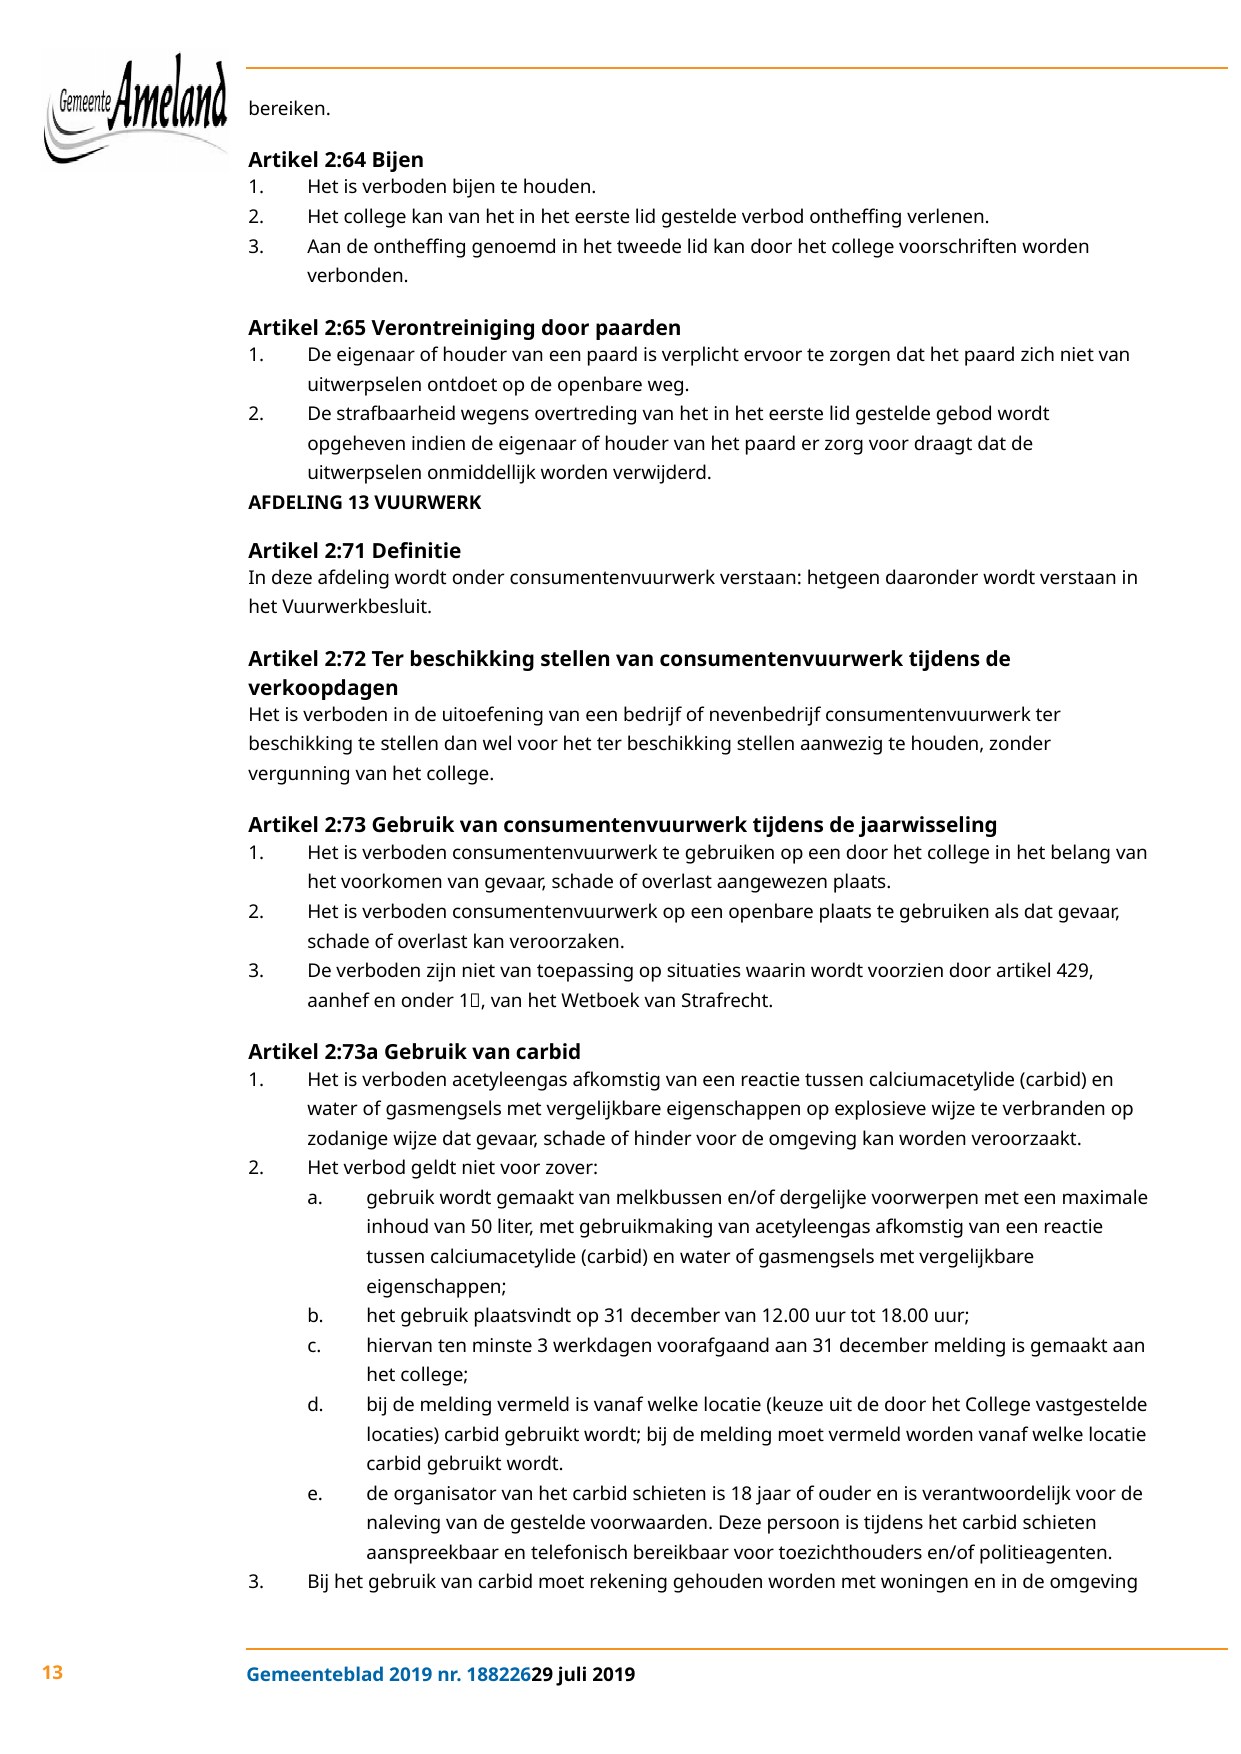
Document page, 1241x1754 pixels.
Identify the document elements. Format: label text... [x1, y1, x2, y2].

list het gebruik plaatsvindt op 31 december van 12.00 uur tot 18.00 uur; [307, 1302, 1152, 1328]
text Artikel 2:73a Gebruik van carbid [248, 1037, 1152, 1066]
text Artikel 2:72 Ter beschikking stellen van consumentenvuurwerk tijdens de verkoopdagen [248, 644, 1152, 701]
text Het is verboden in de uitoefening van een bedrijf of nevenbedrijf consumentenvuurwerk ter beschikking te stellen dan wel voor het ter beschikking stellen aanwezig te houden, zonder vergunning van het college. [248, 701, 1152, 786]
text bereiken. [248, 95, 1152, 121]
list Bij het gebruik van carbid moet rekening gehouden worden met woningen en in de omgeving [248, 1569, 1152, 1594]
text Artikel 2:64 Bijen [248, 145, 1152, 174]
list Het is verboden bijen te houden. [248, 174, 1152, 199]
list bij de melding vermeld is vanaf welke locatie (keuze uit de door het College vastgestelde locaties) carbid gebruikt wordt; bij de melding moet vermeld worden vanaf welke locatie carbid gebruikt wordt. [307, 1391, 1152, 1476]
text AFDELING 13 VUURWERK [248, 489, 1152, 515]
picture [41, 47, 231, 172]
list Het verbod geldt niet voor zover: [248, 1154, 1152, 1180]
list De verboden zijn niet van toepassing op situaties waarin wordt voorzien door artikel 429, aanhef en onder 1, van het Wetboek van Strafrecht. [248, 957, 1152, 1013]
list De strafbaarheid wegens overtreding van het in het eerste lid gestelde gebod wordt opgeheven indien de eigenaar of houder van het paard er zorg voor draagt dat de uitwerpselen onmiddellijk worden verwijderd. [248, 400, 1152, 485]
list hiervan ten minste 3 werkdagen voorafgaand aan 31 december melding is gemaakt aan het college; [307, 1332, 1152, 1387]
list Het college kan van het in het eerste lid gestelde verbod ontheffing verlenen. [248, 203, 1152, 229]
list Het is verboden acetyleengas afkomstig van een reactie tussen calciumacetylide (carbid) en water of gasmengsels met vergelijkbare eigenschappen op explosieve wijze te verbranden op zodanige wijze dat gevaar, schade of hinder voor de omgeving kan worden veroorzaakt. [248, 1066, 1152, 1151]
list Het is verboden consumentenvuurwerk op een openbare plaats te gebruiken als dat gevaar, schade of overlast kan veroorzaken. [248, 898, 1152, 953]
text Artikel 2:65 Verontreiniging door paarden [248, 313, 1152, 341]
text Artikel 2:71 Definitie [248, 536, 1152, 564]
list Aan de ontheffing genoemd in het tweede lid kan door het college voorschriften worden verbonden. [248, 233, 1152, 288]
list de organisator van het carbid schieten is 18 jaar of ouder en is verantwoordelijk voor de naleving van de gestelde voorwaarden. Deze persoon is tijdens het carbid schieten aanspreekbaar en telefonisch bereikbaar voor toezichthouders en/of politieagenten. [307, 1480, 1152, 1565]
text Artikel 2:73 Gebruik van consumentenvuurwerk tijdens de jaarwisseling [248, 811, 1152, 839]
list gebruik wordt gemaakt van melkbussen en/of dergelijke voorwerpen met een maximale inhoud van 50 liter, met gebruikmaking van acetyleengas afkomstig van een reactie tussen calciumacetylide (carbid) en water of gasmengsels met vergelijkbare eigenschappen; [307, 1184, 1152, 1299]
text In deze afdeling wordt onder consumentenvuurwerk verstaan: hetgeen daaronder wordt verstaan in het Vuurwerkbesluit. [248, 564, 1152, 619]
list De eigenaar of houder van een paard is verplicht ervoor te zorgen dat het paard zich niet van uitwerpselen ontdoet op de openbare weg. [248, 341, 1152, 397]
list Het is verboden consumentenvuurwerk te gebruiken op een door het college in het belang van het voorkomen van gevaar, schade of overlast aangewezen plaats. [248, 839, 1152, 894]
